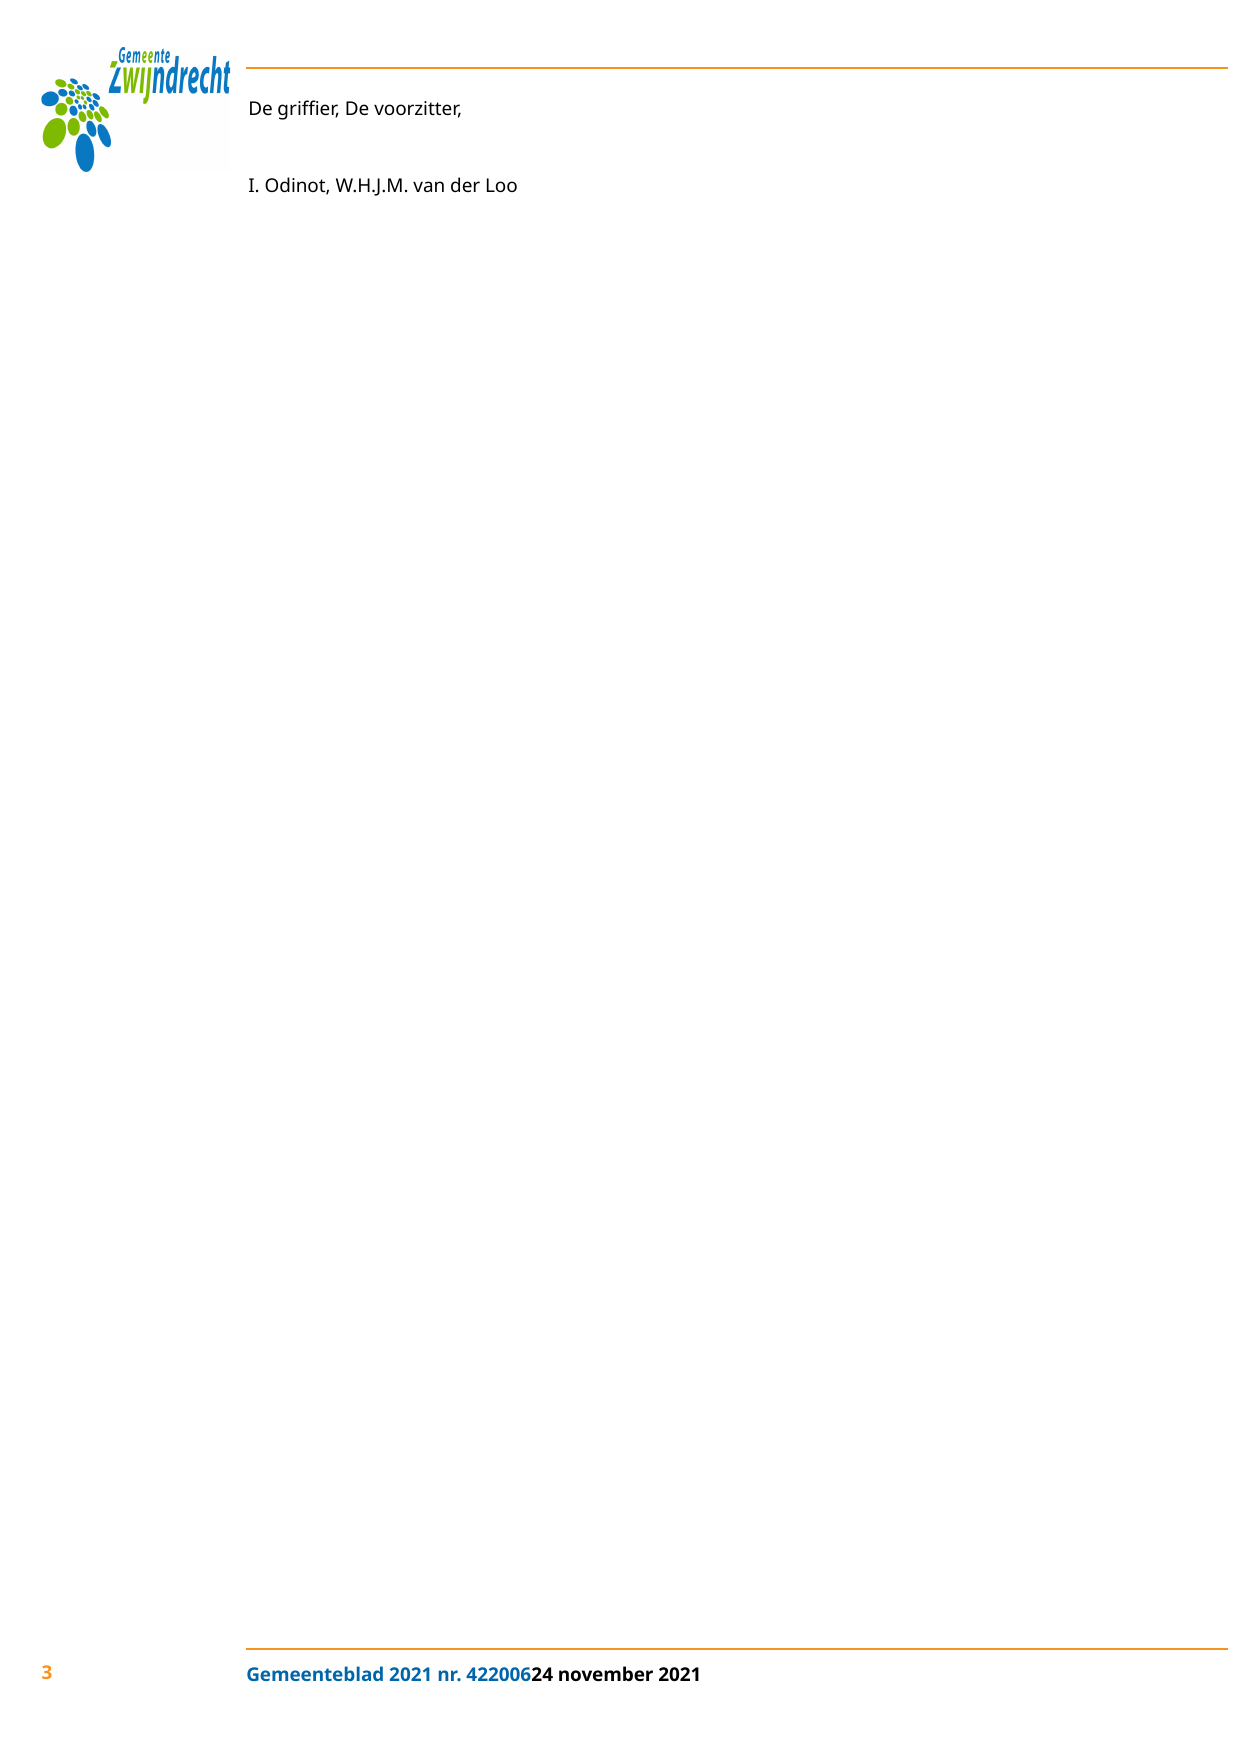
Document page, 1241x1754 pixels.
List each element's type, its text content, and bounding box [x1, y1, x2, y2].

text De griffier, De voorzitter, [248, 95, 1152, 121]
text I. Odinot, W.H.J.M. van der Loo [248, 172, 1152, 198]
picture [41, 47, 231, 172]
